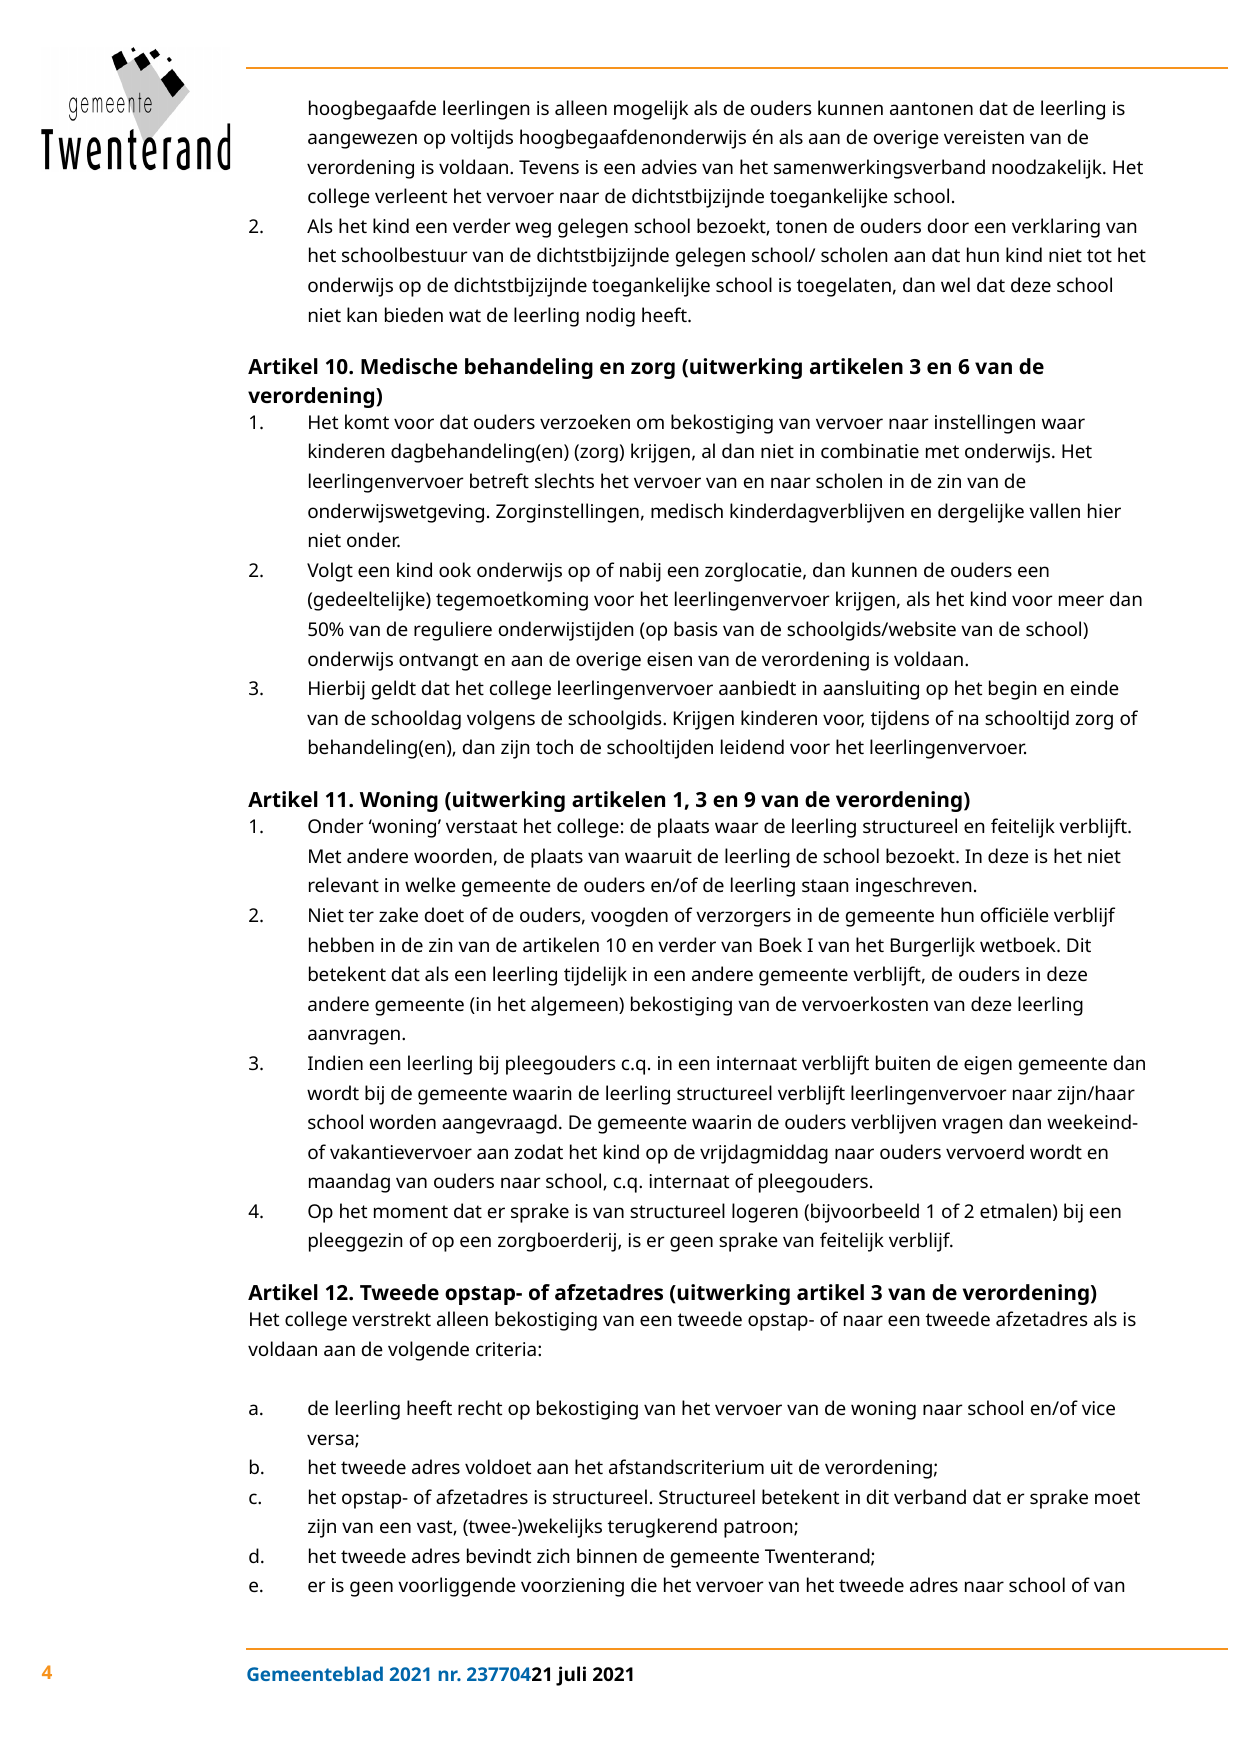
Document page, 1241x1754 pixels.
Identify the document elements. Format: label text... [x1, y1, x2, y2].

list Op het moment dat er sprake is van structureel logeren (bijvoorbeeld 1 of 2 etmalen) bij een pleeggezin of op een zorgboerderij, is er geen sprake van feitelijk verblijf. [248, 1198, 1152, 1253]
list Hierbij geldt dat het college leerlingenvervoer aanbiedt in aansluiting op het begin en einde van de schooldag volgens de schoolgids. Krijgen kinderen voor, tijdens of na schooltijd zorg of behandeling(en), dan zijn toch de schooltijden leidend voor het leerlingenvervoer. [248, 675, 1152, 760]
text Artikel 11. Woning (uitwerking artikelen 1, 3 en 9 van de verordening) [248, 785, 1152, 813]
list Als het kind een verder weg gelegen school bezoekt, tonen de ouders door een verklaring van het schoolbestuur van de dichtstbijzijnde gelegen school/ scholen aan dat hun kind niet tot het onderwijs op de dichtstbijzijnde toegankelijke school is toegelaten, dan wel dat deze school niet kan bieden wat de leerling nodig heeft. [248, 213, 1152, 328]
list Volgt een kind ook onderwijs op of nabij een zorglocatie, dan kunnen de ouders een (gedeeltelijke) tegemoetkoming voor het leerlingenvervoer krijgen, als het kind voor meer dan 50% van de reguliere onderwijstijden (op basis van de schoolgids/website van de school) onderwijs ontvangt en aan de overige eisen van de verordening is voldaan. [248, 557, 1152, 672]
list hoogbegaafde leerlingen is alleen mogelijk als de ouders kunnen aantonen dat de leerling is aangewezen op voltijds hoogbegaafdenonderwijs én als aan de overige vereisten van de verordening is voldaan. Tevens is een advies van het samenwerkingsverband noodzakelijk. Het college verleent het vervoer naar de dichtstbijzijnde toegankelijke school. [248, 95, 1152, 209]
text Het college verstrekt alleen bekostiging van een tweede opstap- of naar een tweede afzetadres als is voldaan aan de volgende criteria: [248, 1306, 1152, 1362]
list de leerling heeft recht op bekostiging van het vervoer van de woning naar school en/of vice versa; [248, 1395, 1152, 1451]
list Onder ‘woning’ verstaat het college: de plaats waar de leerling structureel en feitelijk verblijft. Met andere woorden, de plaats van waaruit de leerling de school bezoekt. In deze is het niet relevant in welke gemeente de ouders en/of de leerling staan ingeschreven. [248, 813, 1152, 898]
list Niet ter zake doet of de ouders, voogden of verzorgers in de gemeente hun officiële verblijf hebben in de zin van de artikelen 10 en verder van Boek I van het Burgerlijk wetboek. Dit betekent dat als een leerling tijdelijk in een andere gemeente verblijft, de ouders in deze andere gemeente (in het algemeen) bekostiging van de vervoerkosten van deze leerling aanvragen. [248, 902, 1152, 1046]
list het tweede adres voldoet aan het afstandscriterium uit de verordening; [248, 1454, 1152, 1480]
list Indien een leerling bij pleegouders c.q. in een internaat verblijft buiten de eigen gemeente dan wordt bij de gemeente waarin de leerling structureel verblijft leerlingenvervoer naar zijn/haar school worden aangevraagd. De gemeente waarin de ouders verblijven vragen dan weekeind- of vakantievervoer aan zodat het kind op de vrijdagmiddag naar ouders vervoerd wordt en maandag van ouders naar school, c.q. internaat of pleegouders. [248, 1050, 1152, 1194]
list er is geen voorliggende voorziening die het vervoer van het tweede adres naar school of van [248, 1573, 1152, 1598]
list Het komt voor dat ouders verzoeken om bekostiging van vervoer naar instellingen waar kinderen dagbehandeling(en) (zorg) krijgen, al dan niet in combinatie met onderwijs. Het leerlingenvervoer betreft slechts het vervoer van en naar scholen in de zin van de onderwijswetgeving. Zorginstellingen, medisch kinderdagverblijven en dergelijke vallen hier niet onder. [248, 409, 1152, 553]
text Artikel 10. Medische behandeling en zorg (uitwerking artikelen 3 en 6 van de verordening) [248, 352, 1152, 409]
list het tweede adres bevindt zich binnen de gemeente Twenterand; [248, 1543, 1152, 1569]
list het opstap- of afzetadres is structureel. Structureel betekent in dit verband dat er sprake moet zijn van een vast, (twee-)wekelijks terugkerend patroon; [248, 1484, 1152, 1539]
picture [41, 47, 231, 172]
text Artikel 12. Tweede opstap- of afzetadres (uitwerking artikel 3 van de verordening) [248, 1278, 1152, 1306]
